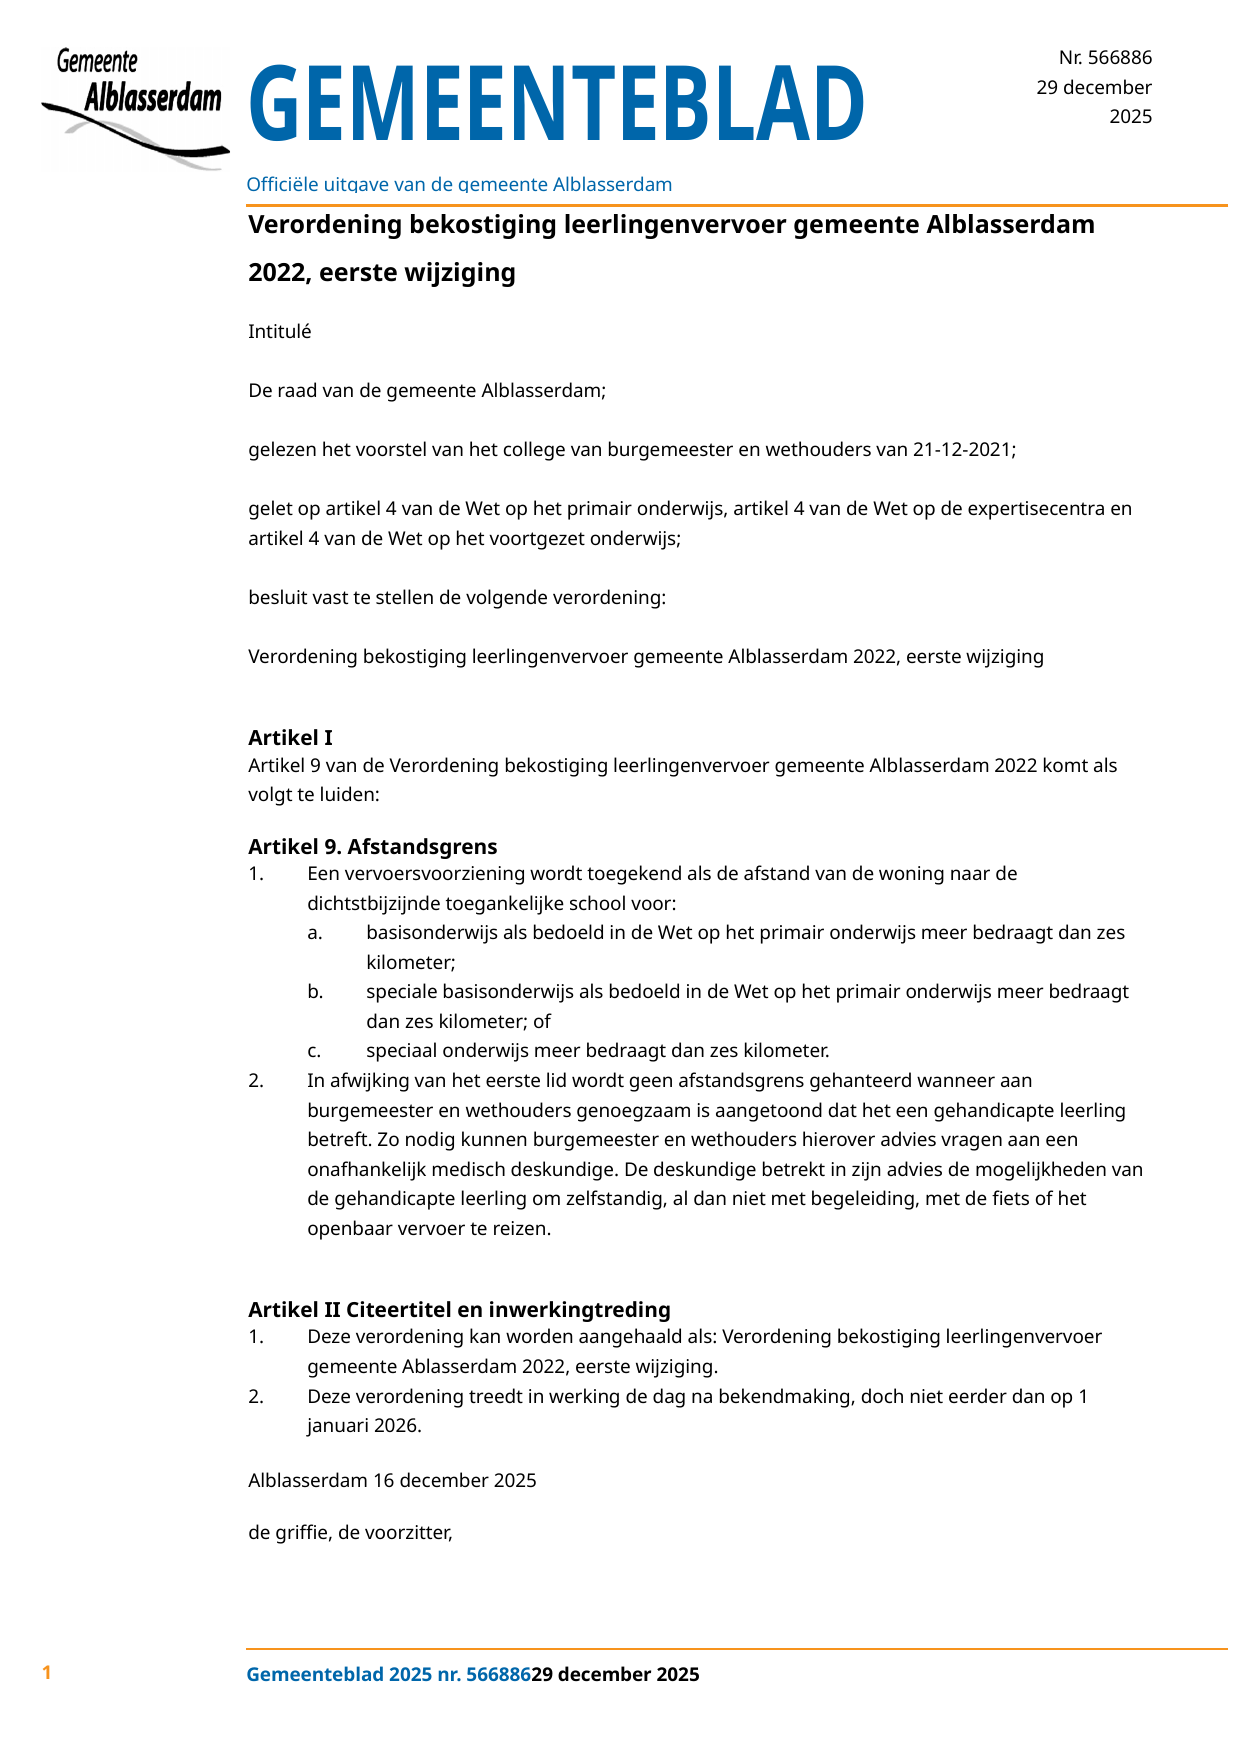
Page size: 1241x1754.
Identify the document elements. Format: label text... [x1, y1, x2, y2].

picture [41, 47, 231, 172]
list Deze verordening treedt in werking de dag na bekendmaking, doch niet eerder dan op 1 januari 2026. [248, 1383, 1152, 1438]
text Artikel 9 van de Verordening bekostiging leerlingenvervoer gemeente Alblasserdam 2022 komt als volgt te luiden: [248, 752, 1152, 807]
text Verordening bekostiging leerlingenvervoer gemeente Alblasserdam 2022, eerste wijziging [248, 643, 1152, 669]
text gelet op artikel 4 van de Wet op het primair onderwijs, artikel 4 van de Wet op de expertisecentra en artikel 4 van de Wet op het voortgezet onderwijs; [248, 495, 1152, 551]
list speciale basisonderwijs als bedoeld in de Wet op het primair onderwijs meer bedraagt dan zes kilometer; of [307, 978, 1152, 1034]
list Een vervoersvoorziening wordt toegekend als de afstand van de woning naar de dichtstbijzijnde toegankelijke school voor: [248, 860, 1152, 916]
text Artikel 9. Afstandsgrens [248, 832, 1152, 860]
list basisonderwijs als bedoeld in de Wet op het primair onderwijs meer bedraagt dan zes kilometer; [307, 919, 1152, 975]
text Intitulé [248, 318, 1152, 344]
list speciaal onderwijs meer bedraagt dan zes kilometer. [307, 1038, 1152, 1063]
text Artikel I [248, 723, 1152, 752]
text Artikel II Citeertitel en inwerkingtreding [248, 1295, 1152, 1324]
list In afwijking van het eerste lid wordt geen afstandsgrens gehanteerd wanneer aan burgemeester en wethouders genoegzaam is aangetoond dat het een gehandicapte leerling betreft. Zo nodig kunnen burgemeester en wethouders hierover advies vragen aan een onafhankelijk medisch deskundige. De deskundige betrekt in zijn advies de mogelijkheden van de gehandicapte leerling om zelfstandig, al dan niet met begeleiding, met de fiets of het openbaar vervoer te reizen. [248, 1067, 1152, 1241]
text de griffie, de voorzitter, [248, 1519, 1152, 1545]
text Alblasserdam 16 december 2025 [248, 1468, 1152, 1493]
text besluit vast te stellen de volgende verordening: [248, 584, 1152, 610]
list Deze verordening kan worden aangehaald als: Verordening bekostiging leerlingenvervoer gemeente Ablasserdam 2022, eerste wijziging. [248, 1324, 1152, 1379]
text De raad van de gemeente Alblasserdam; [248, 377, 1152, 403]
text Verordening bekostiging leerlingenvervoer gemeente Alblasserdam 2022, eerste wijziging [248, 207, 1152, 288]
text gelezen het voorstel van het college van burgemeester en wethouders van 21-12-2021; [248, 436, 1152, 462]
